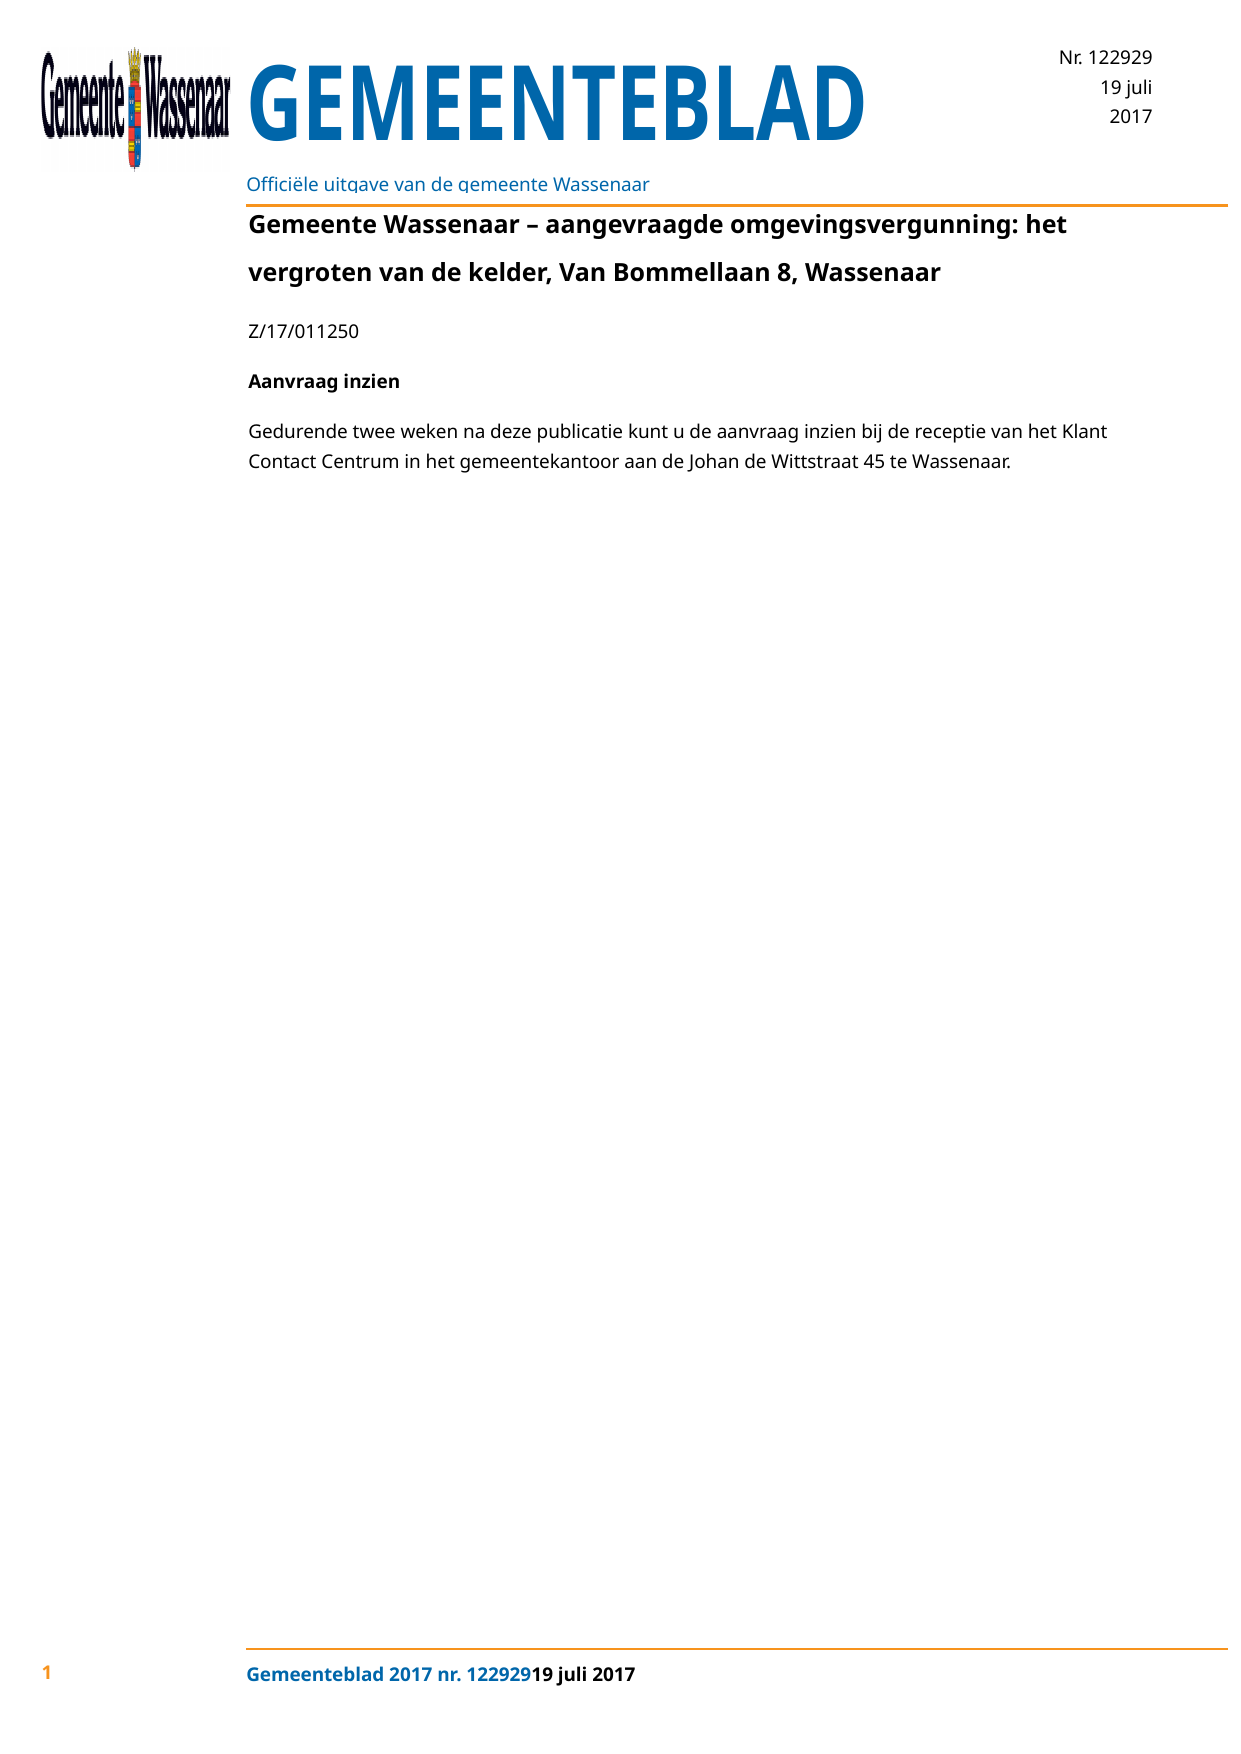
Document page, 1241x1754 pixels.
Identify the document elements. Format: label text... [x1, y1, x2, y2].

text Aanvraag inzien [248, 368, 1152, 394]
text Z/17/011250 [248, 318, 1152, 344]
picture [41, 47, 231, 172]
text Gemeente Wassenaar – aangevraagde omgevingsvergunning: het vergroten van de kelder, Van Bommellaan 8, Wassenaar [248, 207, 1152, 288]
text Gedurende twee weken na deze publicatie kunt u de aanvraag inzien bij de receptie van het Klant Contact Centrum in het gemeentekantoor aan de Johan de Wittstraat 45 te Wassenaar. [248, 419, 1152, 474]
